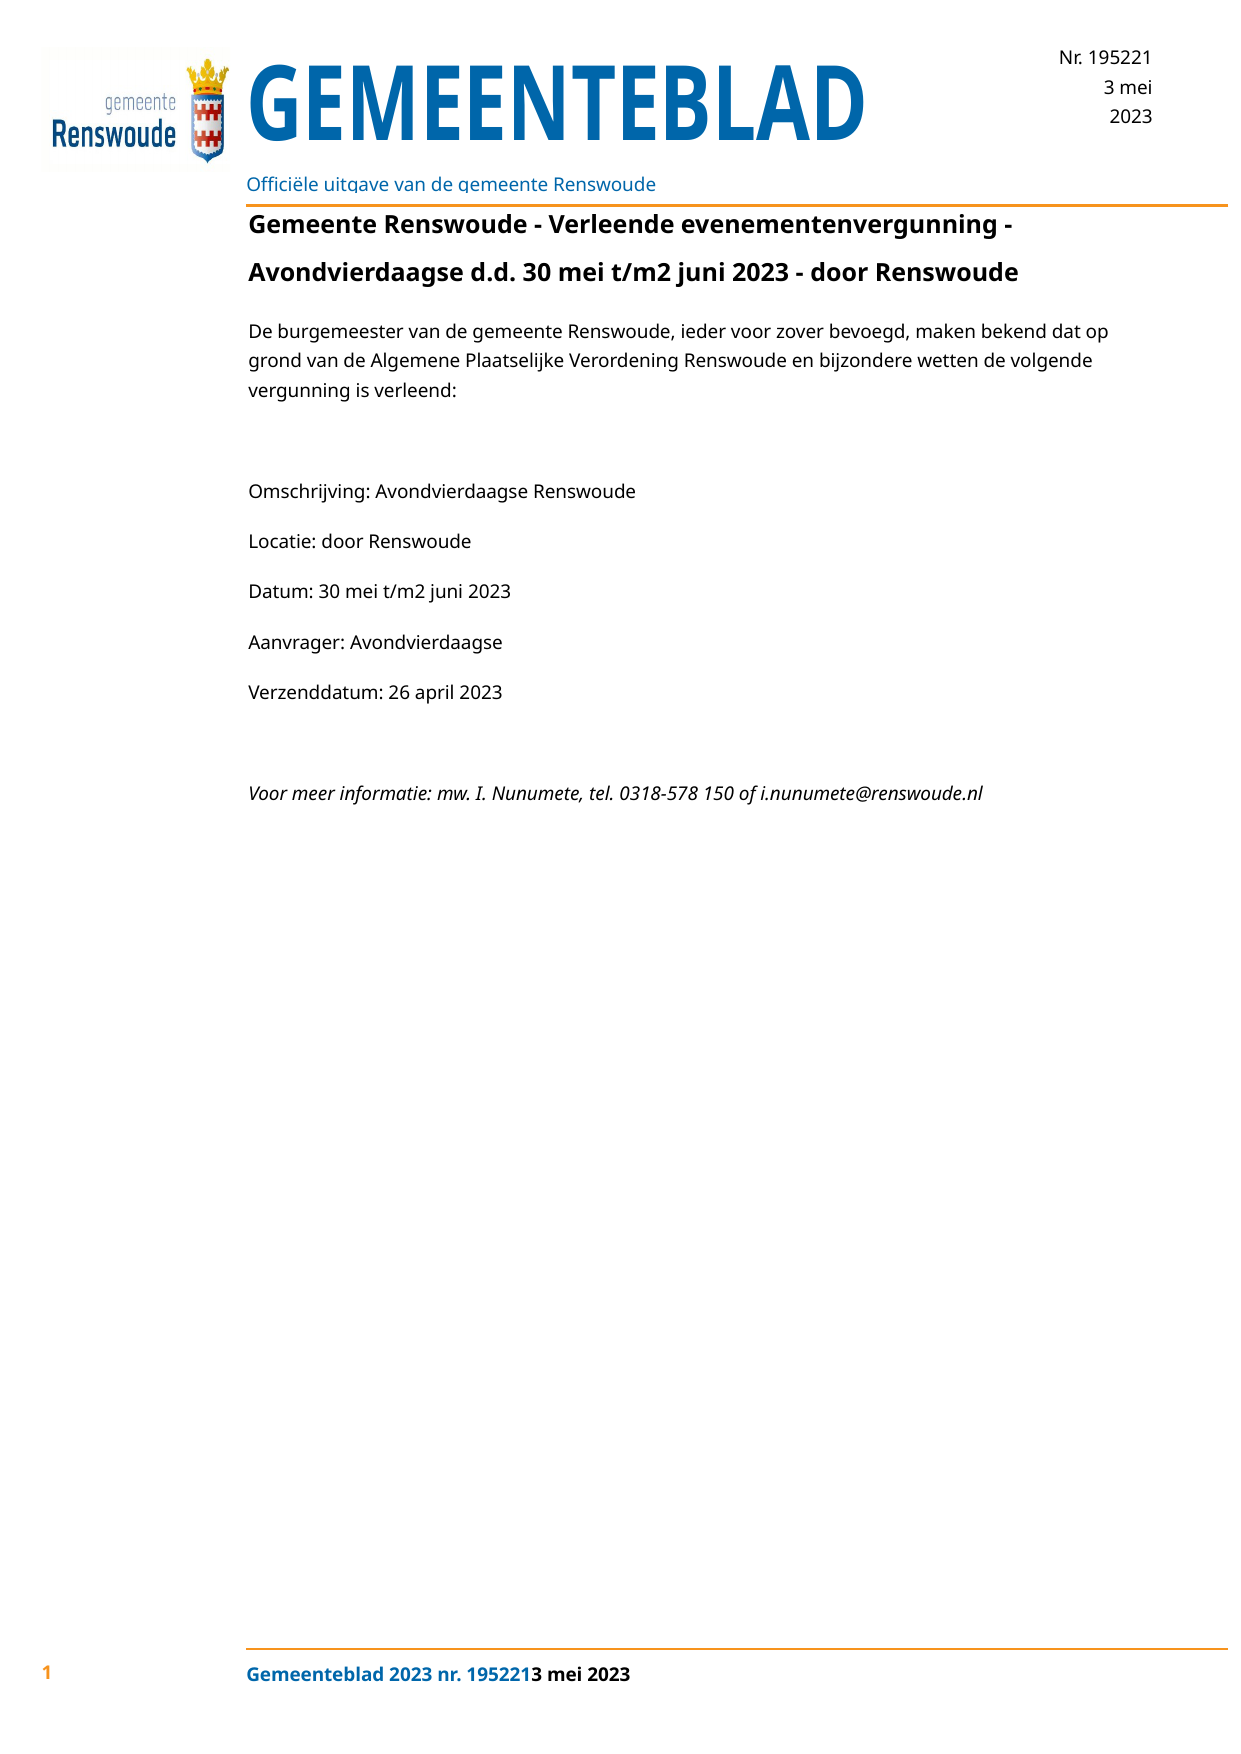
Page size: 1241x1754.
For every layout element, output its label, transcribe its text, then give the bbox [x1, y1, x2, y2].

text Verzenddatum: 26 april 2023 [248, 679, 1152, 705]
text Omschrijving: Avondvierdaagse Renswoude [248, 478, 1152, 504]
text Locatie: door Renswoude [248, 528, 1152, 554]
text Voor meer informatie: mw. I. Nunumete, tel. 0318-578 150 of i.nunumete@renswoude.nl [248, 780, 1152, 806]
text Gemeente Renswoude - Verleende evenementenvergunning - Avondvierdaagse d.d. 30 mei t/m2 juni 2023 - door Renswoude [248, 207, 1152, 288]
picture [41, 47, 231, 172]
text De burgemeester van de gemeente Renswoude, ieder voor zover bevoegd, maken bekend dat op grond van de Algemene Plaatselijke Verordening Renswoude en bijzondere wetten de volgende vergunning is verleend: [248, 318, 1152, 403]
text Datum: 30 mei t/m2 juni 2023 [248, 579, 1152, 604]
text Aanvrager: Avondvierdaagse [248, 629, 1152, 655]
